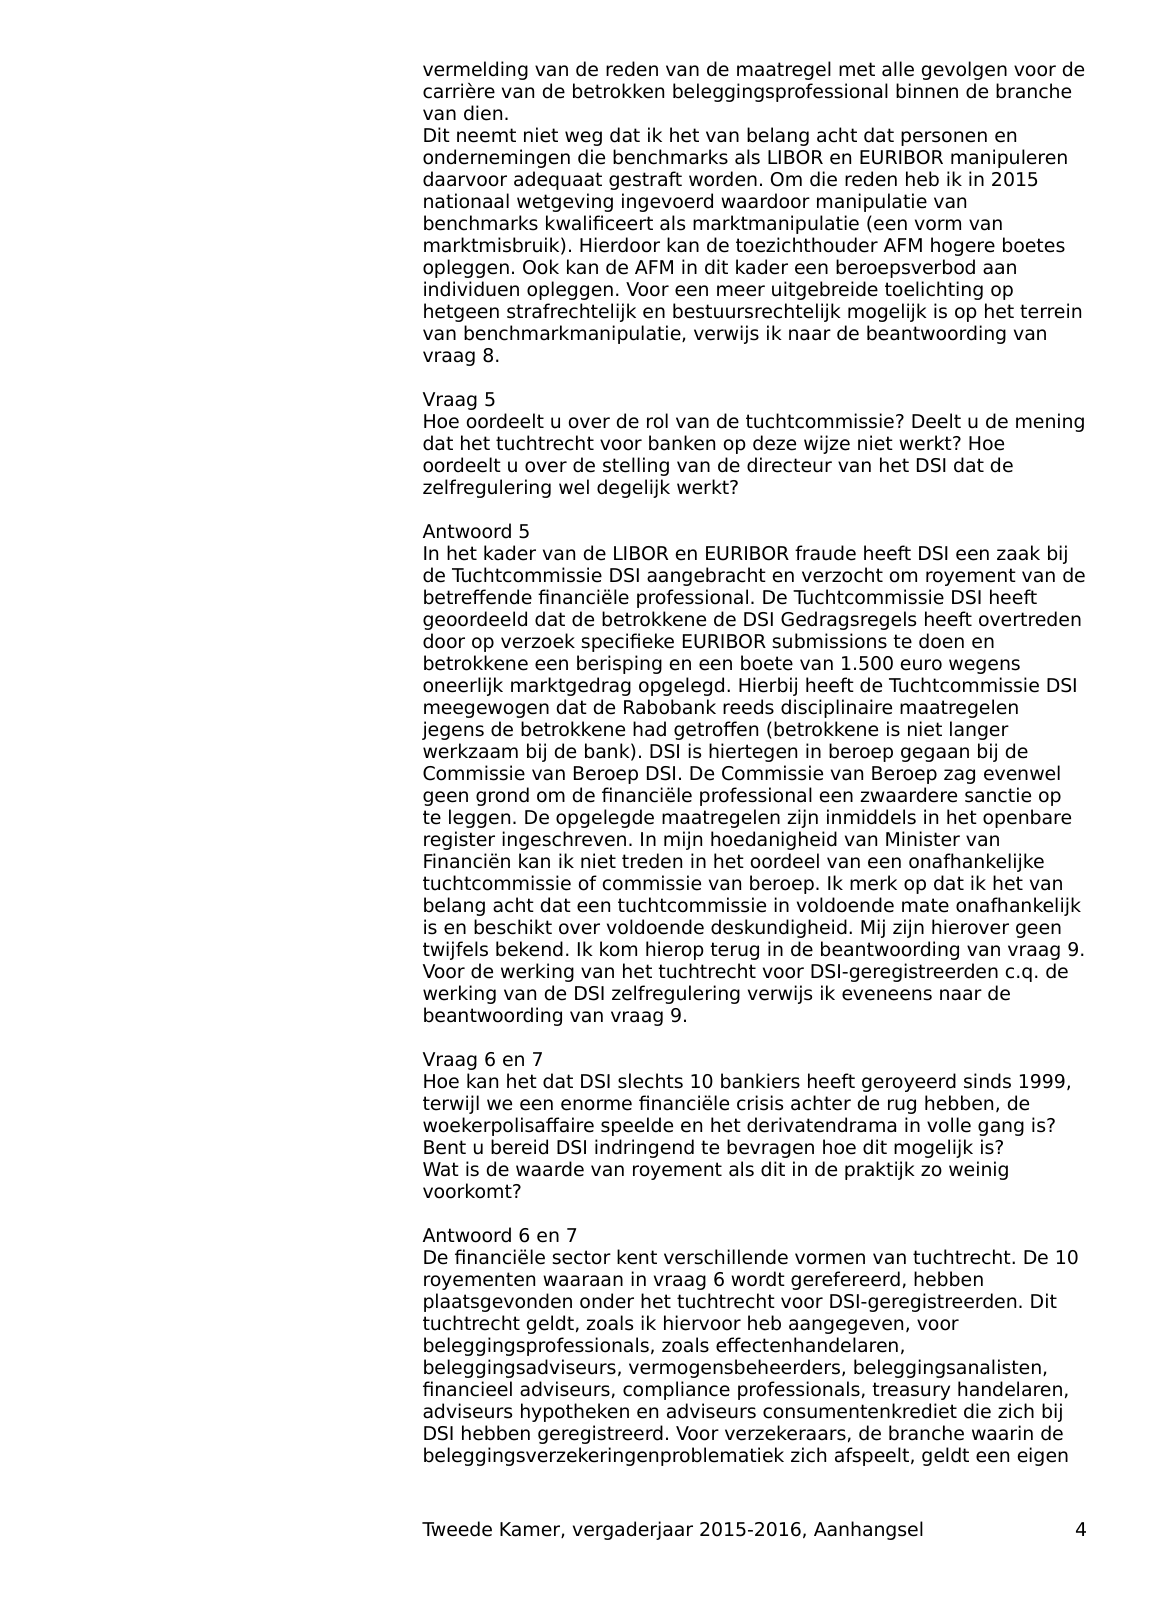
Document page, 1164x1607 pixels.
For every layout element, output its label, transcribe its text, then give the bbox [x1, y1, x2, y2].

text Vraag 6 en 7 [422, 1049, 1087, 1071]
text In het kader van de LIBOR en EURIBOR fraude heeft DSI een zaak bij de Tuchtcommissie DSI aangebracht en verzocht om royement van de betreffende financiële professional. De Tuchtcommissie DSI heeft geoordeeld dat de betrokkene de DSI Gedragsregels heeft overtreden door op verzoek specifieke EURIBOR submissions te doen en betrokkene een berisping en een boete van 1.500 euro wegens oneerlijk marktgedrag opgelegd. Hierbij heeft de Tuchtcommissie DSI meegewogen dat de Rabobank reeds disciplinaire maatregelen jegens de betrokkene had getroffen (betrokkene is niet langer werkzaam bij de bank). DSI is hiertegen in beroep gegaan bij de Commissie van Beroep DSI. De Commissie van Beroep zag evenwel geen grond om de financiële professional een zwaardere sanctie op te leggen. De opgelegde maatregelen zijn inmiddels in het openbare register ingeschreven. In mijn hoedanigheid van Minister van Financiën kan ik niet treden in het oordeel van een onafhankelijke tuchtcommissie of commissie van beroep. Ik merk op dat ik het van belang acht dat een tuchtcommissie in voldoende mate onafhankelijk is en beschikt over voldoende deskundigheid. Mij zijn hierover geen twijfels bekend. Ik kom hierop terug in de beantwoording van vraag 9. Voor de werking van het tuchtrecht voor DSI-geregistreerden c.q. de werking van de DSI zelfregulering verwijs ik eveneens naar de beantwoording van vraag 9. [422, 543, 1087, 1027]
text Wat is de waarde van royement als dit in de praktijk zo weinig voorkomt? [422, 1159, 1087, 1203]
text Dit neemt niet weg dat ik het van belang acht dat personen en ondernemingen die benchmarks als LIBOR en EURIBOR manipuleren daarvoor adequaat gestraft worden. Om die reden heb ik in 2015 nationaal wetgeving ingevoerd waardoor manipulatie van benchmarks kwalificeert als marktmanipulatie (een vorm van marktmisbruik). Hierdoor kan de toezichthouder AFM hogere boetes opleggen. Ook kan de AFM in dit kader een beroepsverbod aan individuen opleggen. Voor een meer uitgebreide toelichting op hetgeen strafrechtelijk en bestuursrechtelijk mogelijk is op het terrein van benchmarkmanipulatie, verwijs ik naar de beantwoording van vraag 8. [422, 125, 1087, 367]
text Hoe kan het dat DSI slechts 10 bankiers heeft geroyeerd sinds 1999, terwijl we een enorme financiële crisis achter de rug hebben, de woekerpolisaffaire speelde en het derivatendrama in volle gang is? Bent u bereid DSI indringend te bevragen hoe dit mogelijk is? [422, 1071, 1087, 1159]
text vermelding van de reden van de maatregel met alle gevolgen voor de carrière van de betrokken beleggingsprofessional binnen de branche van dien. [422, 59, 1087, 125]
text Antwoord 5 [422, 521, 1087, 543]
text Antwoord 6 en 7 [422, 1225, 1087, 1247]
text Hoe oordeelt u over de rol van de tuchtcommissie? Deelt u de mening dat het tuchtrecht voor banken op deze wijze niet werkt? Hoe oordeelt u over de stelling van de directeur van het DSI dat de zelfregulering wel degelijk werkt? [422, 411, 1087, 499]
text De financiële sector kent verschillende vormen van tuchtrecht. De 10 royementen waaraan in vraag 6 wordt gerefereerd, hebben plaatsgevonden onder het tuchtrecht voor DSI-geregistreerden. Dit tuchtrecht geldt, zoals ik hiervoor heb aangegeven, voor beleggingsprofessionals, zoals effectenhandelaren, beleggingsadviseurs, vermogensbeheerders, beleggingsanalisten, financieel adviseurs, compliance professionals, treasury handelaren, adviseurs hypotheken en adviseurs consumentenkrediet die zich bij DSI hebben geregistreerd. Voor verzekeraars, de branche waarin de beleggingsverzekeringenproblematiek zich afspeelt, geldt een eigen [422, 1247, 1087, 1467]
text Vraag 5 [422, 389, 1087, 411]
